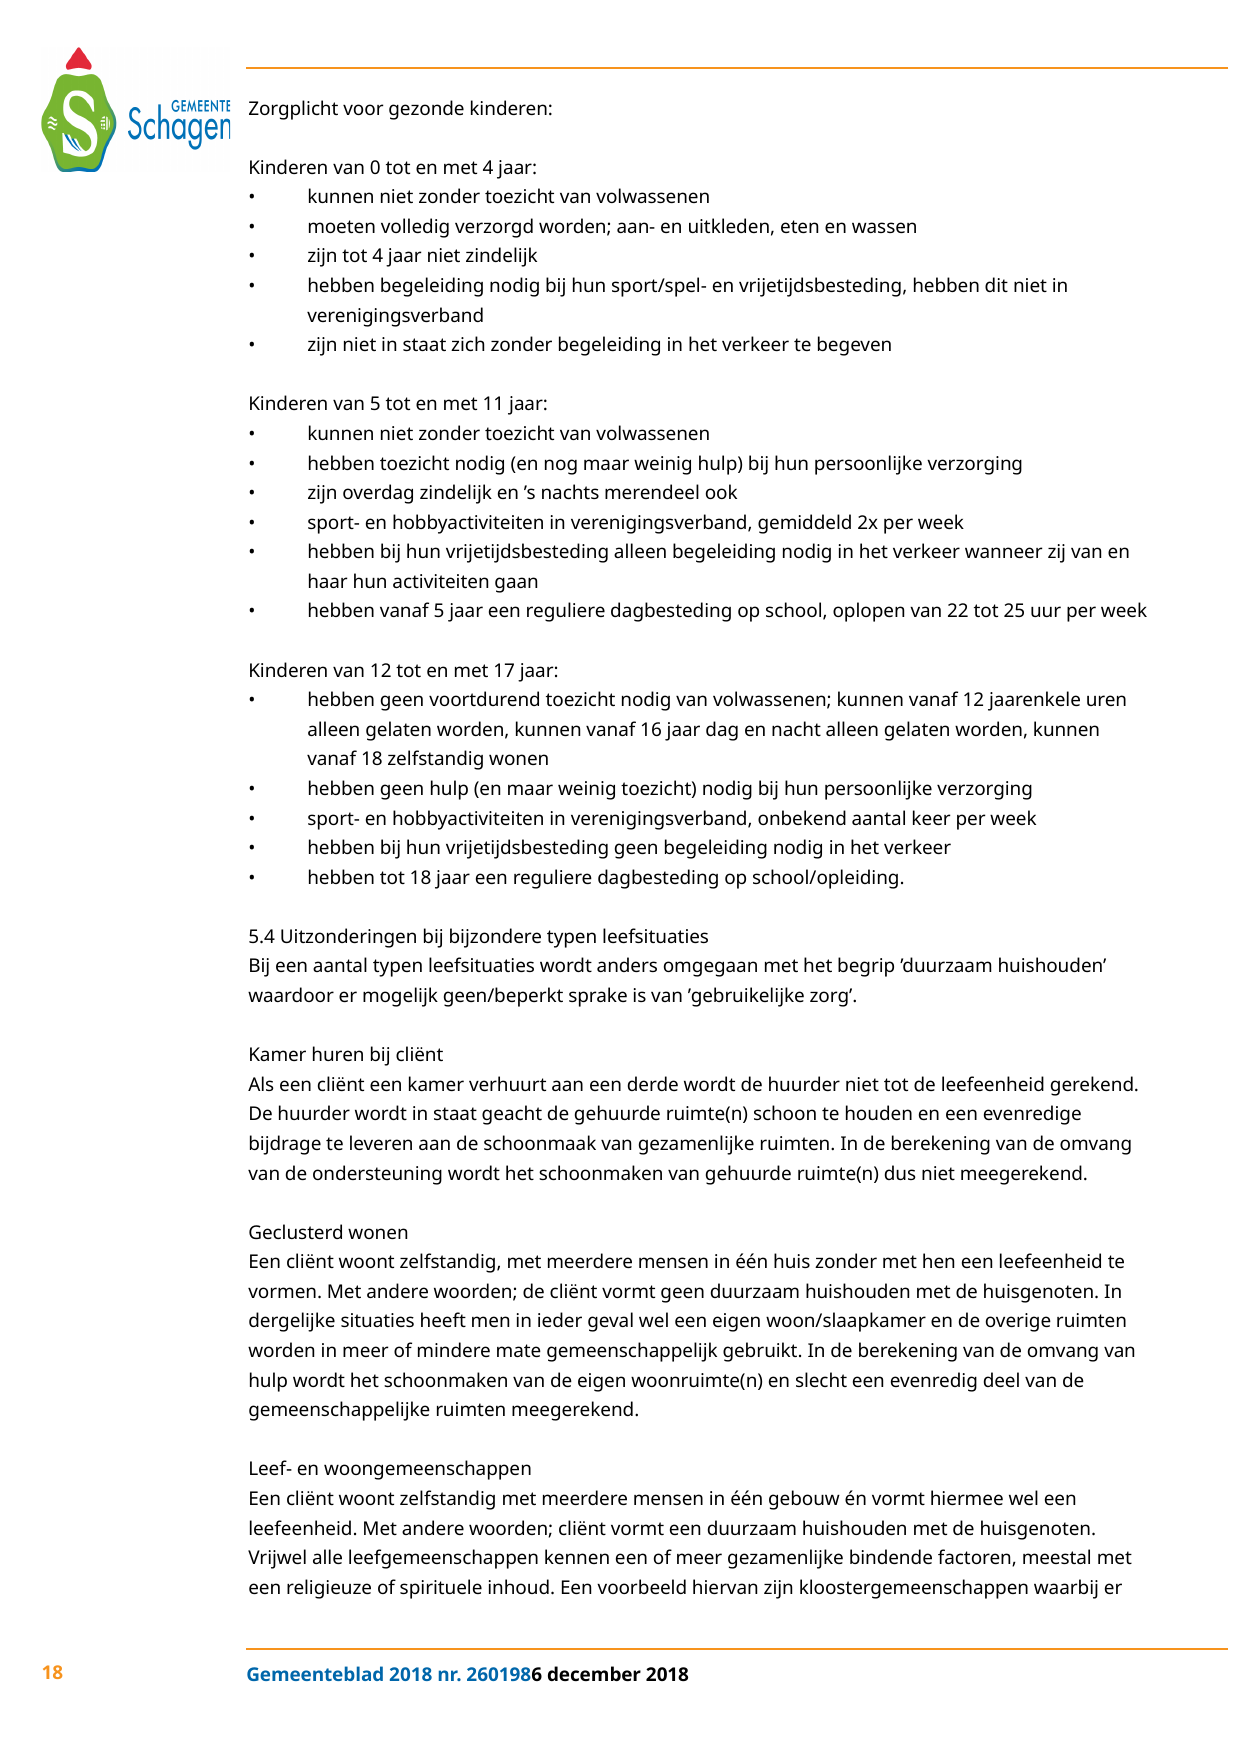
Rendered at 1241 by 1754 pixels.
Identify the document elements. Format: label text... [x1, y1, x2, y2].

list hebben bij hun vrijetijdsbesteding alleen begeleiding nodig in het verkeer wanneer zij van en haar hun activiteiten gaan [248, 538, 1152, 594]
text Geclusterd wonen [248, 1219, 1152, 1245]
list hebben begeleiding nodig bij hun sport/spel- en vrijetijdsbesteding, hebben dit niet in verenigingsverband [248, 272, 1152, 328]
list moeten volledig verzorgd worden; aan- en uitkleden, eten en wassen [248, 213, 1152, 239]
text Een cliënt woont zelfstandig, met meerdere mensen in één huis zonder met hen een leefeenheid te vormen. Met andere woorden; de cliënt vormt geen duurzaam huishouden met de huisgenoten. In dergelijke situaties heeft men in ieder geval wel een eigen woon/slaapkamer en de overige ruimten worden in meer of mindere mate gemeenschappelijk gebruikt. In de berekening van de omvang van hulp wordt het schoonmaken van de eigen woonruimte(n) en slecht een evenredig deel van de gemeenschappelijke ruimten meegerekend. [248, 1248, 1152, 1422]
text Kinderen van 5 tot en met 11 jaar: [248, 391, 1152, 416]
list hebben vanaf 5 jaar een reguliere dagbesteding op school, oplopen van 22 tot 25 uur per week [248, 598, 1152, 623]
text Bij een aantal typen leefsituaties wordt anders omgegaan met het begrip ’duurzaam huishouden’ waardoor er mogelijk geen/beperkt sprake is van ’gebruikelijke zorg’. [248, 953, 1152, 1008]
list hebben bij hun vrijetijdsbesteding geen begeleiding nodig in het verkeer [248, 834, 1152, 860]
text Zorgplicht voor gezonde kinderen: [248, 95, 1152, 121]
list sport- en hobbyactiviteiten in verenigingsverband, gemiddeld 2x per week [248, 509, 1152, 535]
text Leef- en woongemeenschappen [248, 1456, 1152, 1481]
list kunnen niet zonder toezicht van volwassenen [248, 420, 1152, 446]
list sport- en hobbyactiviteiten in verenigingsverband, onbekend aantal keer per week [248, 805, 1152, 831]
text 5.4 Uitzonderingen bij bijzondere typen leefsituaties [248, 923, 1152, 949]
list kunnen niet zonder toezicht van volwassenen [248, 183, 1152, 209]
list hebben geen hulp (en maar weinig toezicht) nodig bij hun persoonlijke verzorging [248, 775, 1152, 801]
text Kinderen van 12 tot en met 17 jaar: [248, 657, 1152, 683]
list hebben tot 18 jaar een reguliere dagbesteding op school/opleiding. [248, 864, 1152, 890]
list zijn niet in staat zich zonder begeleiding in het verkeer te begeven [248, 331, 1152, 357]
list hebben geen voortdurend toezicht nodig van volwassenen; kunnen vanaf 12 jaarenkele uren alleen gelaten worden, kunnen vanaf 16 jaar dag en nacht alleen gelaten worden, kunnen vanaf 18 zelfstandig wonen [248, 686, 1152, 771]
text Kinderen van 0 tot en met 4 jaar: [248, 154, 1152, 180]
text Als een cliënt een kamer verhuurt aan een derde wordt de huurder niet tot de leefeenheid gerekend. De huurder wordt in staat geacht de gehuurde ruimte(n) schoon te houden en een evenredige bijdrage te leveren aan de schoonmaak van gezamenlijke ruimten. In de berekening van de omvang van de ondersteuning wordt het schoonmaken van gehuurde ruimte(n) dus niet meegerekend. [248, 1071, 1152, 1186]
text Kamer huren bij cliënt [248, 1041, 1152, 1067]
list hebben toezicht nodig (en nog maar weinig hulp) bij hun persoonlijke verzorging [248, 450, 1152, 476]
picture [41, 47, 231, 172]
text Een cliënt woont zelfstandig met meerdere mensen in één gebouw én vormt hiermee wel een leefeenheid. Met andere woorden; cliënt vormt een duurzaam huishouden met de huisgenoten. Vrijwel alle leefgemeenschappen kennen een of meer gezamenlijke bindende factoren, meestal met een religieuze of spirituele inhoud. Een voorbeeld hiervan zijn kloostergemeenschappen waarbij er [248, 1485, 1152, 1600]
list zijn overdag zindelijk en ’s nachts merendeel ook [248, 479, 1152, 505]
list zijn tot 4 jaar niet zindelijk [248, 243, 1152, 268]
